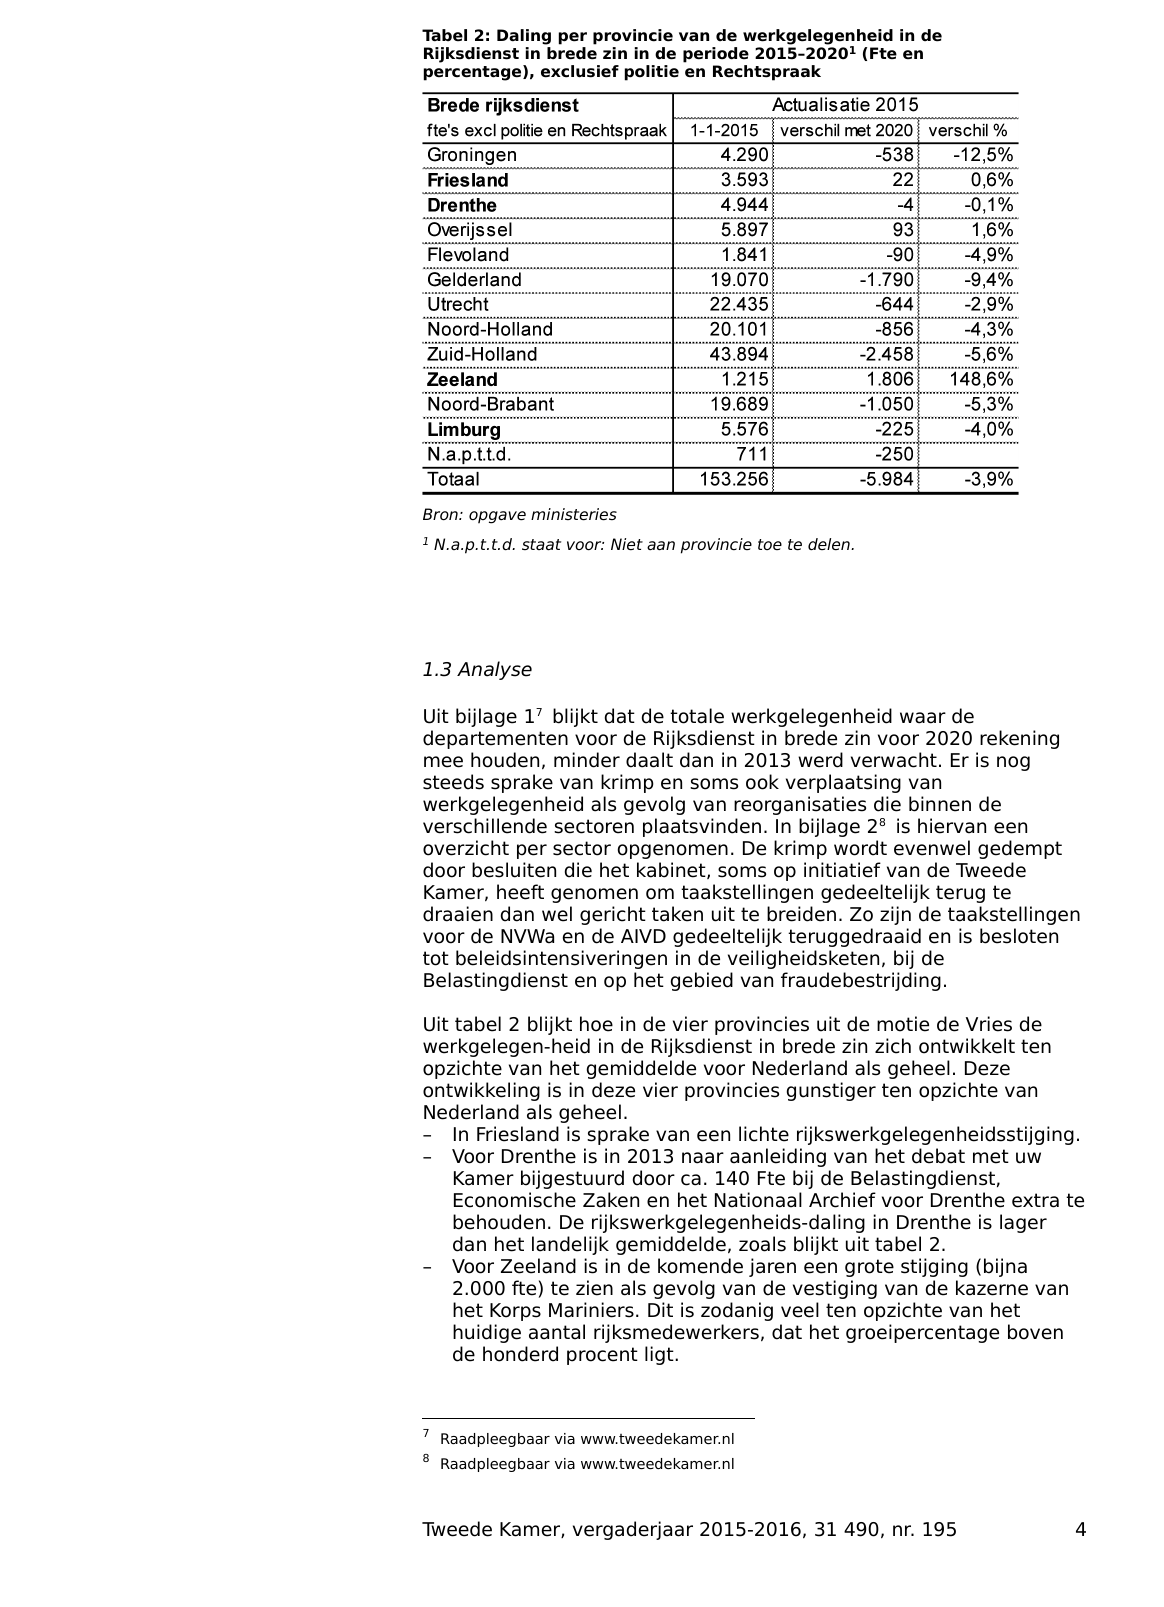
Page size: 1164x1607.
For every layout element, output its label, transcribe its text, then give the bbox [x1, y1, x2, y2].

text Uit tabel 2 blijkt hoe in de vier provincies uit de motie de Vries de werkgelegen-heid in de Rijksdienst in brede zin zich ontwikkelt ten opzichte van het gemiddelde voor Nederland als geheel. Deze ontwikkeling is in deze vier provincies gunstiger ten opzichte van Nederland als geheel. [422, 1014, 1087, 1124]
subtitle 1.3 Analyse [422, 659, 1087, 681]
text – Voor Drenthe is in 2013 naar aanleiding van het debat met uw Kamer bijgestuurd door ca. 140 Fte bij de Belastingdienst, Economische Zaken en het Nationaal Archief voor Drenthe extra te behouden. De rijkswerkgelegenheids-daling in Drenthe is lager dan het landelijk gemiddelde, zoals blijkt uit tabel 2. [422, 1146, 1087, 1256]
text Raadpleegbaar via www.tweedekamer.nl [422, 1452, 1087, 1474]
text Raadpleegbaar via www.tweedekamer.nl [422, 1427, 1087, 1449]
text – In Friesland is sprake van een lichte rijkswerkgelegenheidsstijging. [422, 1124, 1087, 1146]
text Uit bijlage 1 blijkt dat de totale werkgelegenheid waar de departementen voor de Rijksdienst in brede zin voor 2020 rekening mee houden, minder daalt dan in 2013 werd verwacht. Er is nog steeds sprake van krimp en soms ook verplaatsing van werkgelegenheid als gevolg van reorganisaties die binnen de verschillende sectoren plaatsvinden. In bijlage 2 is hiervan een overzicht per sector opgenomen. De krimp wordt evenwel gedempt door besluiten die het kabinet, soms op initiatief van de Tweede Kamer, heeft genomen om taakstellingen gedeeltelijk terug te draaien dan wel gericht taken uit te breiden. Zo zijn de taakstellingen voor de NVWa en de AIVD gedeeltelijk teruggedraaid en is besloten tot beleidsintensiveringen in de veiligheidsketen, bij de Belastingdienst en op het gebied van fraudebestrijding. [422, 706, 1087, 992]
text 1 N.a.p.t.t.d. staat voor: Niet aan provincie toe te delen. [422, 536, 1019, 554]
picture [422, 92, 1019, 495]
text – Voor Zeeland is in de komende jaren een grote stijging (bijna 2.000 fte) te zien als gevolg van de vestiging van de kazerne van het Korps Mariniers. Dit is zodanig veel ten opzichte van het huidige aantal rijksmedewerkers, dat het groeipercentage boven de honderd procent ligt. [422, 1256, 1087, 1366]
text Bron: opgave ministeries [422, 506, 1019, 524]
text Tabel 2: Daling per provincie van de werkgelegenheid in de Rijksdienst in brede zin in de periode 2015–20201 (Fte en percentage), exclusief politie en Rechtspraak [422, 27, 1019, 81]
